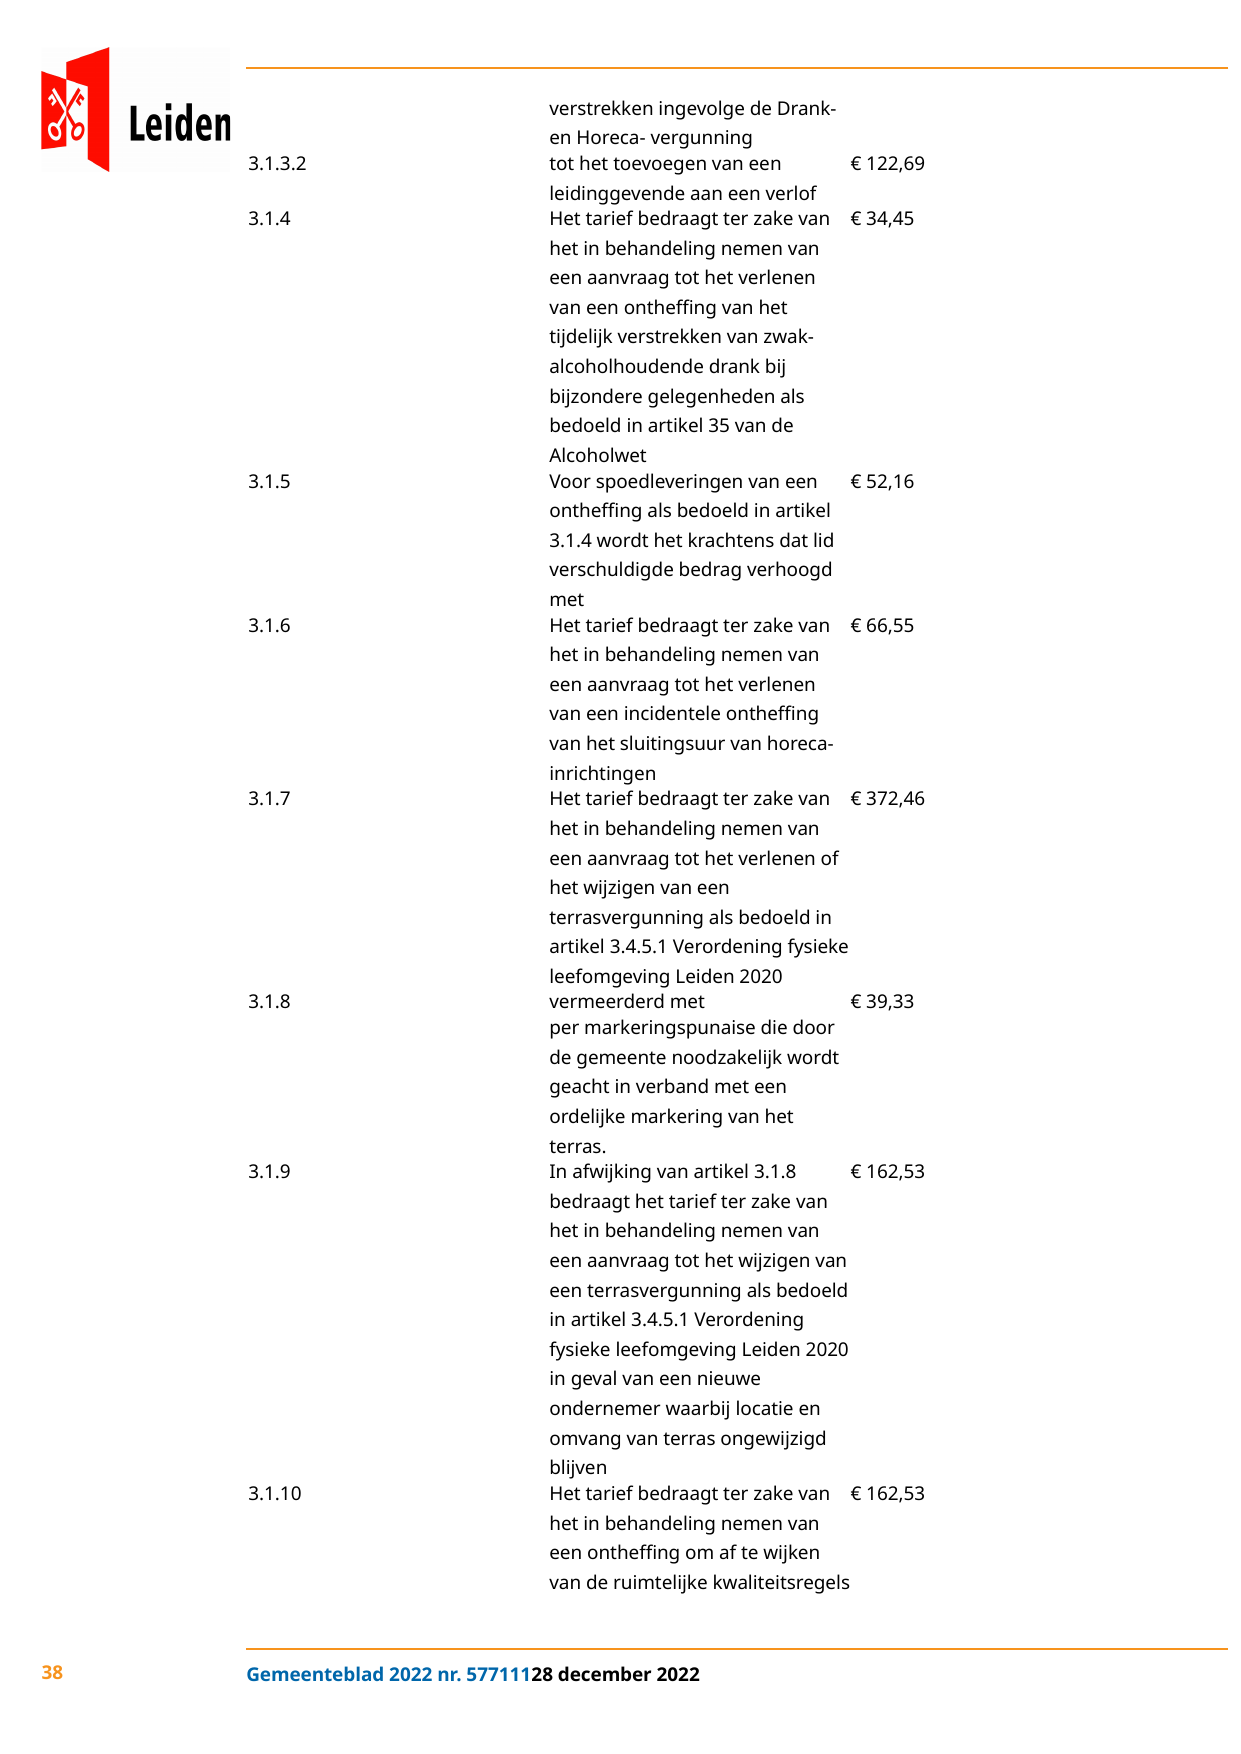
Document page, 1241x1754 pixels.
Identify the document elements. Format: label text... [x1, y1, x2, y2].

table_cell Voor spoedleveringen van een ontheffing als bedoeld in artikel 3.1.4 wordt het krachtens dat lid verschuldigde bedrag verhoogd met [549, 468, 850, 612]
table_cell 3.1.6 [248, 612, 549, 786]
table_cell € 34,45 [850, 205, 1152, 468]
table_cell € 66,55 [850, 612, 1152, 786]
table_cell € 39,33 [850, 989, 1152, 1014]
table_cell € 162,53 [850, 1159, 1152, 1480]
table_cell 3.1.9 [248, 1159, 549, 1480]
table_cell Het tarief bedraagt ter zake van het in behandeling nemen van een aanvraag tot het verlenen van een ontheffing van het tijdelijk verstrekken van zwak-alcoholhoudende drank bij bijzondere gelegenheden als bedoeld in artikel 35 van de Alcoholwet [549, 205, 850, 468]
table_cell € 162,53 [850, 1480, 1152, 1594]
table_cell [248, 95, 549, 150]
table_cell € 122,69 [850, 150, 1152, 205]
picture [41, 47, 231, 172]
table_cell 3.1.7 [248, 786, 549, 989]
table_cell € 372,46 [850, 786, 1152, 989]
table_cell vermeerderd met [549, 989, 850, 1014]
table_cell 3.1.5 [248, 468, 549, 612]
table_cell verstrekken ingevolge de Drank- en Horeca- vergunning [549, 95, 850, 150]
table_cell Het tarief bedraagt ter zake van het in behandeling nemen van een ontheffing om af te wijken van de ruimtelijke kwaliteitsregels [549, 1480, 850, 1594]
table_cell 3.1.10 [248, 1480, 549, 1594]
table_cell € 52,16 [850, 468, 1152, 612]
table_cell In afwijking van artikel 3.1.8 bedraagt het tarief ter zake van het in behandeling nemen van een aanvraag tot het wijzigen van een terrasvergunning als bedoeld in artikel 3.4.5.1 Verordening fysieke leefomgeving Leiden 2020 in geval van een nieuwe ondernemer waarbij locatie en omvang van terras ongewijzigd blijven [549, 1159, 850, 1480]
table_cell per markeringspunaise die door de gemeente noodzakelijk wordt geacht in verband met een ordelijke markering van het terras. [549, 1015, 850, 1158]
table_cell tot het toevoegen van een leidinggevende aan een verlof [549, 150, 850, 205]
table_cell 3.1.4 [248, 205, 549, 468]
table_cell [850, 1015, 1152, 1158]
table_cell Het tarief bedraagt ter zake van het in behandeling nemen van een aanvraag tot het verlenen van een incidentele ontheffing van het sluitingsuur van horeca-inrichtingen [549, 612, 850, 786]
table_cell [850, 95, 1152, 150]
table_cell 3.1.8 [248, 989, 549, 1014]
table_cell [248, 1015, 549, 1158]
table_cell 3.1.3.2 [248, 150, 549, 205]
table_cell Het tarief bedraagt ter zake van het in behandeling nemen van een aanvraag tot het verlenen of het wijzigen van een terrasvergunning als bedoeld in artikel 3.4.5.1 Verordening fysieke leefomgeving Leiden 2020 [549, 786, 850, 989]
